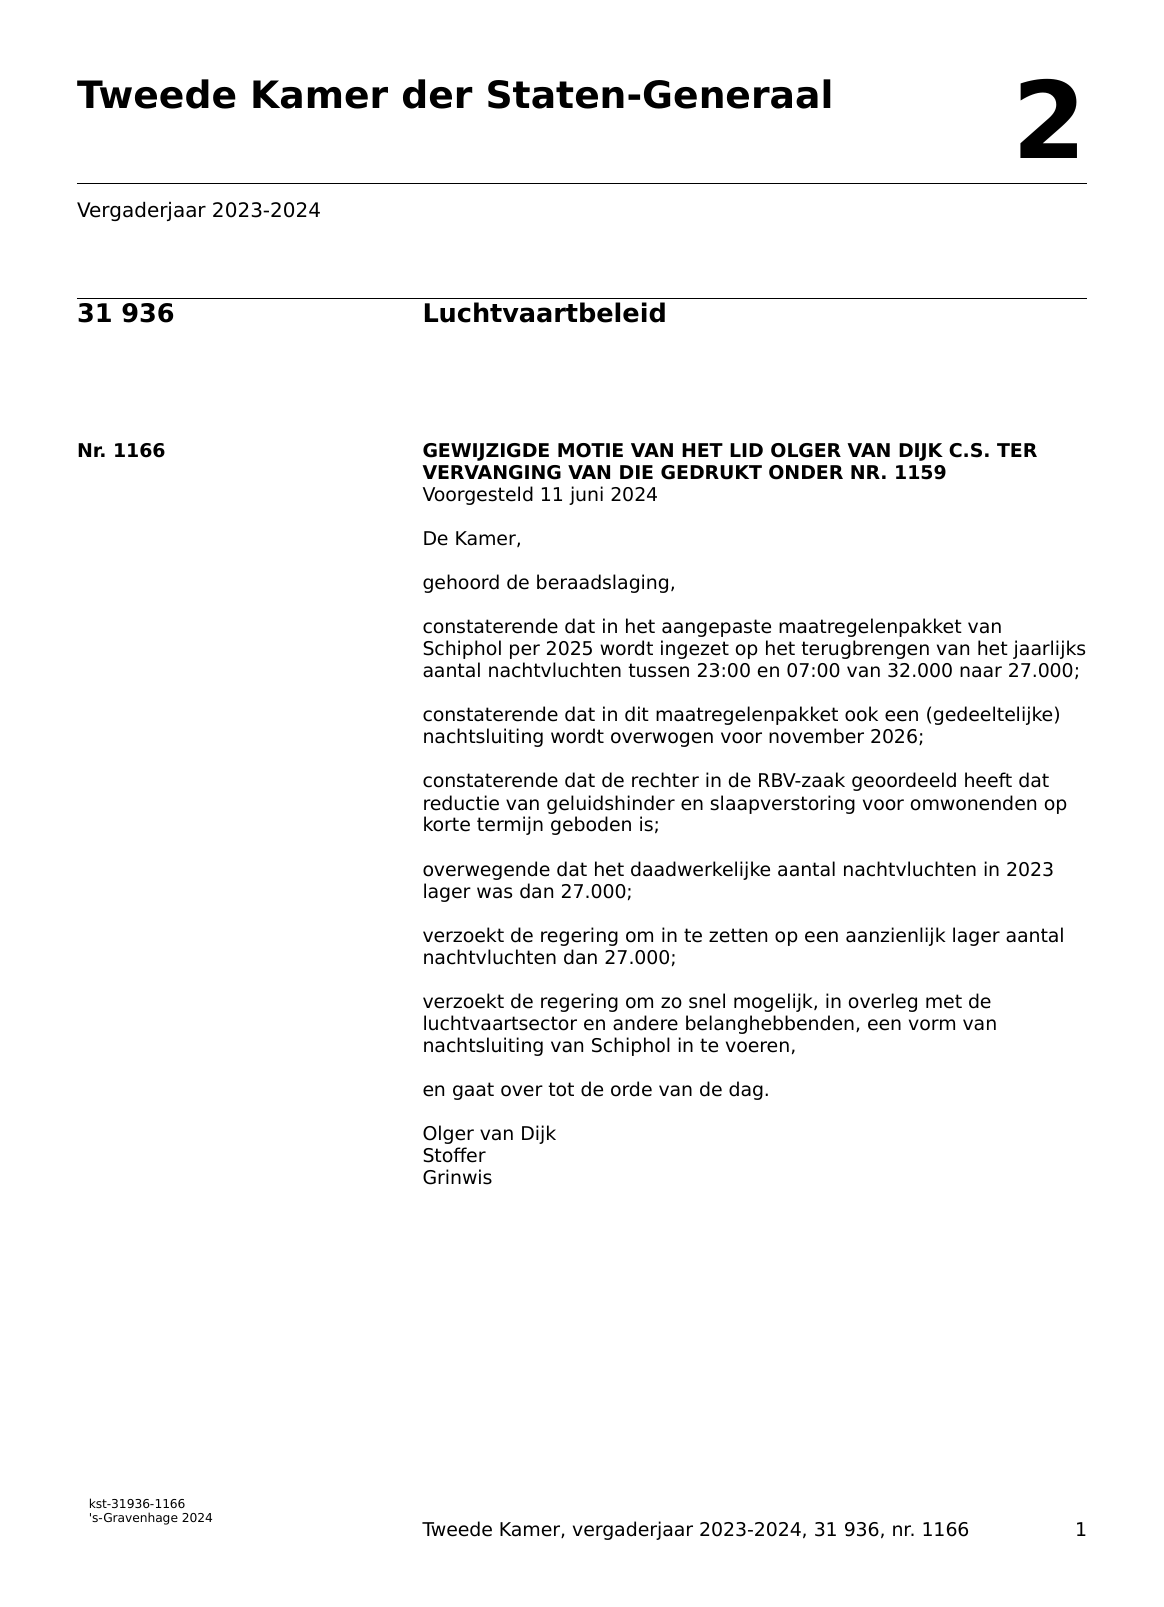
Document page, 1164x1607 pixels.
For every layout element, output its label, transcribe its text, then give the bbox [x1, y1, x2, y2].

text Stoffer [422, 1145, 1087, 1167]
subtitle 31 936 Luchtvaartbeleid [77, 299, 1087, 329]
text Olger van Dijk [422, 1123, 1087, 1145]
text kst-31936-1166 [88, 1497, 323, 1511]
text constaterende dat in het aangepaste maatregelenpakket van Schiphol per 2025 wordt ingezet op het terugbrengen van het jaarlijks aantal nachtvluchten tussen 23:00 en 07:00 van 32.000 naar 27.000; [422, 616, 1087, 682]
table_header Tweede Kamer der Staten-Generaal [77, 59, 886, 183]
table_header 2 [886, 59, 1087, 183]
text Grinwis [422, 1167, 1087, 1189]
text constaterende dat de rechter in de RBV-zaak geoordeeld heeft dat reductie van geluidshinder en slaapverstoring voor omwonenden op korte termijn geboden is; [422, 770, 1087, 836]
text overwegende dat het daadwerkelijke aantal nachtvluchten in 2023 lager was dan 27.000; [422, 858, 1087, 902]
text De Kamer, [422, 528, 1087, 550]
text verzoekt de regering om in te zetten op een aanzienlijk lager aantal nachtvluchten dan 27.000; [422, 925, 1087, 969]
text 's-Gravenhage 2024 [88, 1511, 323, 1525]
text verzoekt de regering om zo snel mogelijk, in overleg met de luchtvaartsector en andere belanghebbenden, een vorm van nachtsluiting van Schiphol in te voeren, [422, 991, 1087, 1057]
text gehoord de beraadslaging, [422, 572, 1087, 594]
text en gaat over tot de orde van de dag. [422, 1079, 1087, 1101]
text Voorgesteld 11 juni 2024 [422, 484, 1087, 506]
subtitle Nr. 1166 GEWIJZIGDE MOTIE VAN HET LID OLGER VAN DIJK C.S. TER VERVANGING VAN DIE GEDRUKT ONDER NR. 1159 [77, 440, 1087, 484]
text constaterende dat in dit maatregelenpakket ook een (gedeeltelijke) nachtsluiting wordt overwogen voor november 2026; [422, 704, 1087, 748]
table_cell Vergaderjaar 2023-2024 [77, 184, 1087, 298]
